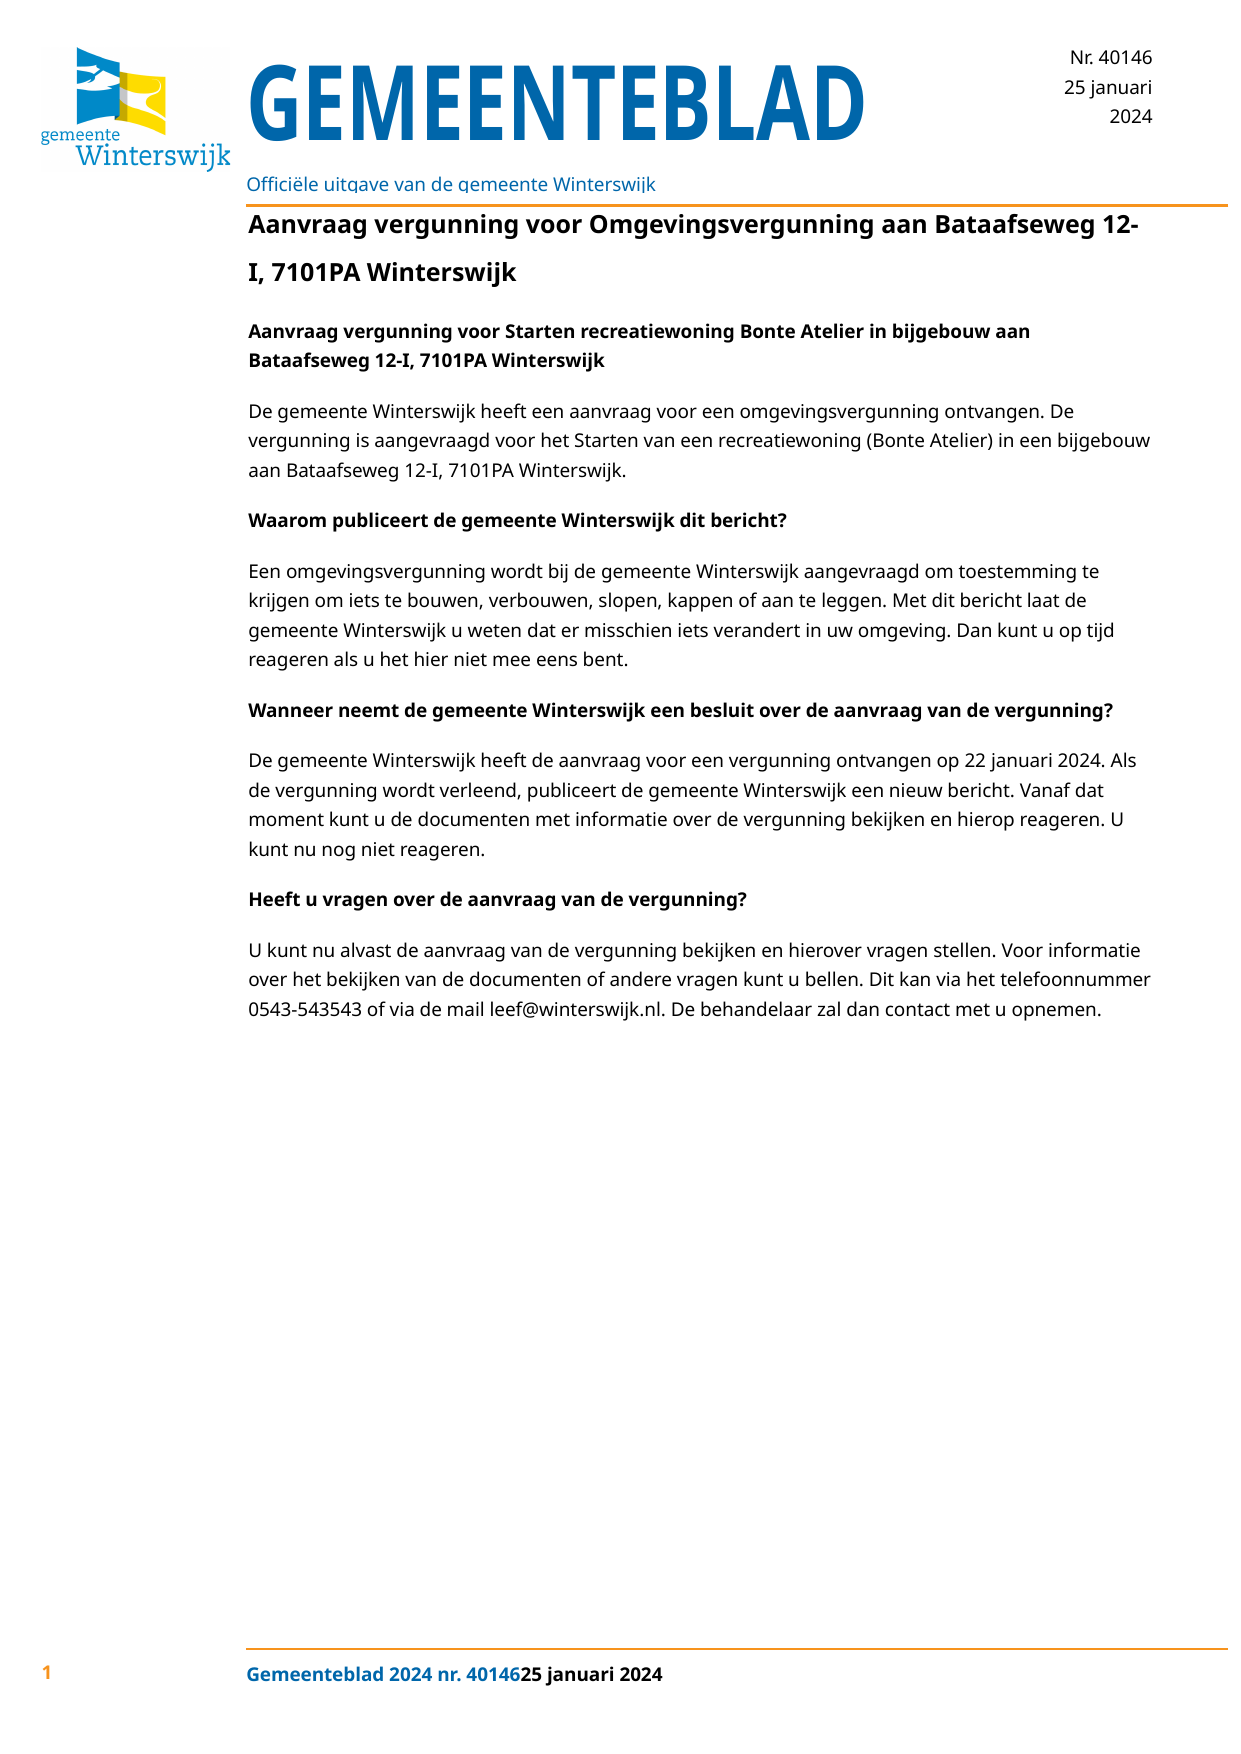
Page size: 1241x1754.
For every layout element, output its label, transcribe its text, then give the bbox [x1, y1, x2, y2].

text Heeft u vragen over de aanvraag van de vergunning? [248, 887, 1152, 912]
text U kunt nu alvast de aanvraag van de vergunning bekijken en hierover vragen stellen. Voor informatie over het bekijken van de documenten of andere vragen kunt u bellen. Dit kan via het telefoonnummer 0543-543543 of via de mail leef@winterswijk.nl. De behandelaar zal dan contact met u opnemen. [248, 937, 1152, 1022]
text Een omgevingsvergunning wordt bij de gemeente Winterswijk aangevraagd om toestemming te krijgen om iets te bouwen, verbouwen, slopen, kappen of aan te leggen. Met dit bericht laat de gemeente Winterswijk u weten dat er misschien iets verandert in uw omgeving. Dan kunt u op tijd reageren als u het hier niet mee eens bent. [248, 558, 1152, 672]
text Aanvraag vergunning voor Omgevingsvergunning aan Bataafseweg 12-I, 7101PA Winterswijk [248, 207, 1152, 288]
text De gemeente Winterswijk heeft een aanvraag voor een omgevingsvergunning ontvangen. De vergunning is aangevraagd voor het Starten van een recreatiewoning (Bonte Atelier) in een bijgebouw aan Bataafseweg 12-I, 7101PA Winterswijk. [248, 398, 1152, 483]
picture [41, 47, 231, 172]
picture [225, 153, 231, 162]
text Waarom publiceert de gemeente Winterswijk dit bericht? [248, 507, 1152, 533]
text Wanneer neemt de gemeente Winterswijk een besluit over de aanvraag van de vergunning? [248, 697, 1152, 723]
text Aanvraag vergunning voor Starten recreatiewoning Bonte Atelier in bijgebouw aan Bataafseweg 12-I, 7101PA Winterswijk [248, 318, 1152, 373]
text De gemeente Winterswijk heeft de aanvraag voor een vergunning ontvangen op 22 januari 2024. Als de vergunning wordt verleend, publiceert de gemeente Winterswijk een nieuw bericht. Vanaf dat moment kunt u de documenten met informatie over de vergunning bekijken en hierop reageren. U kunt nu nog niet reageren. [248, 747, 1152, 862]
